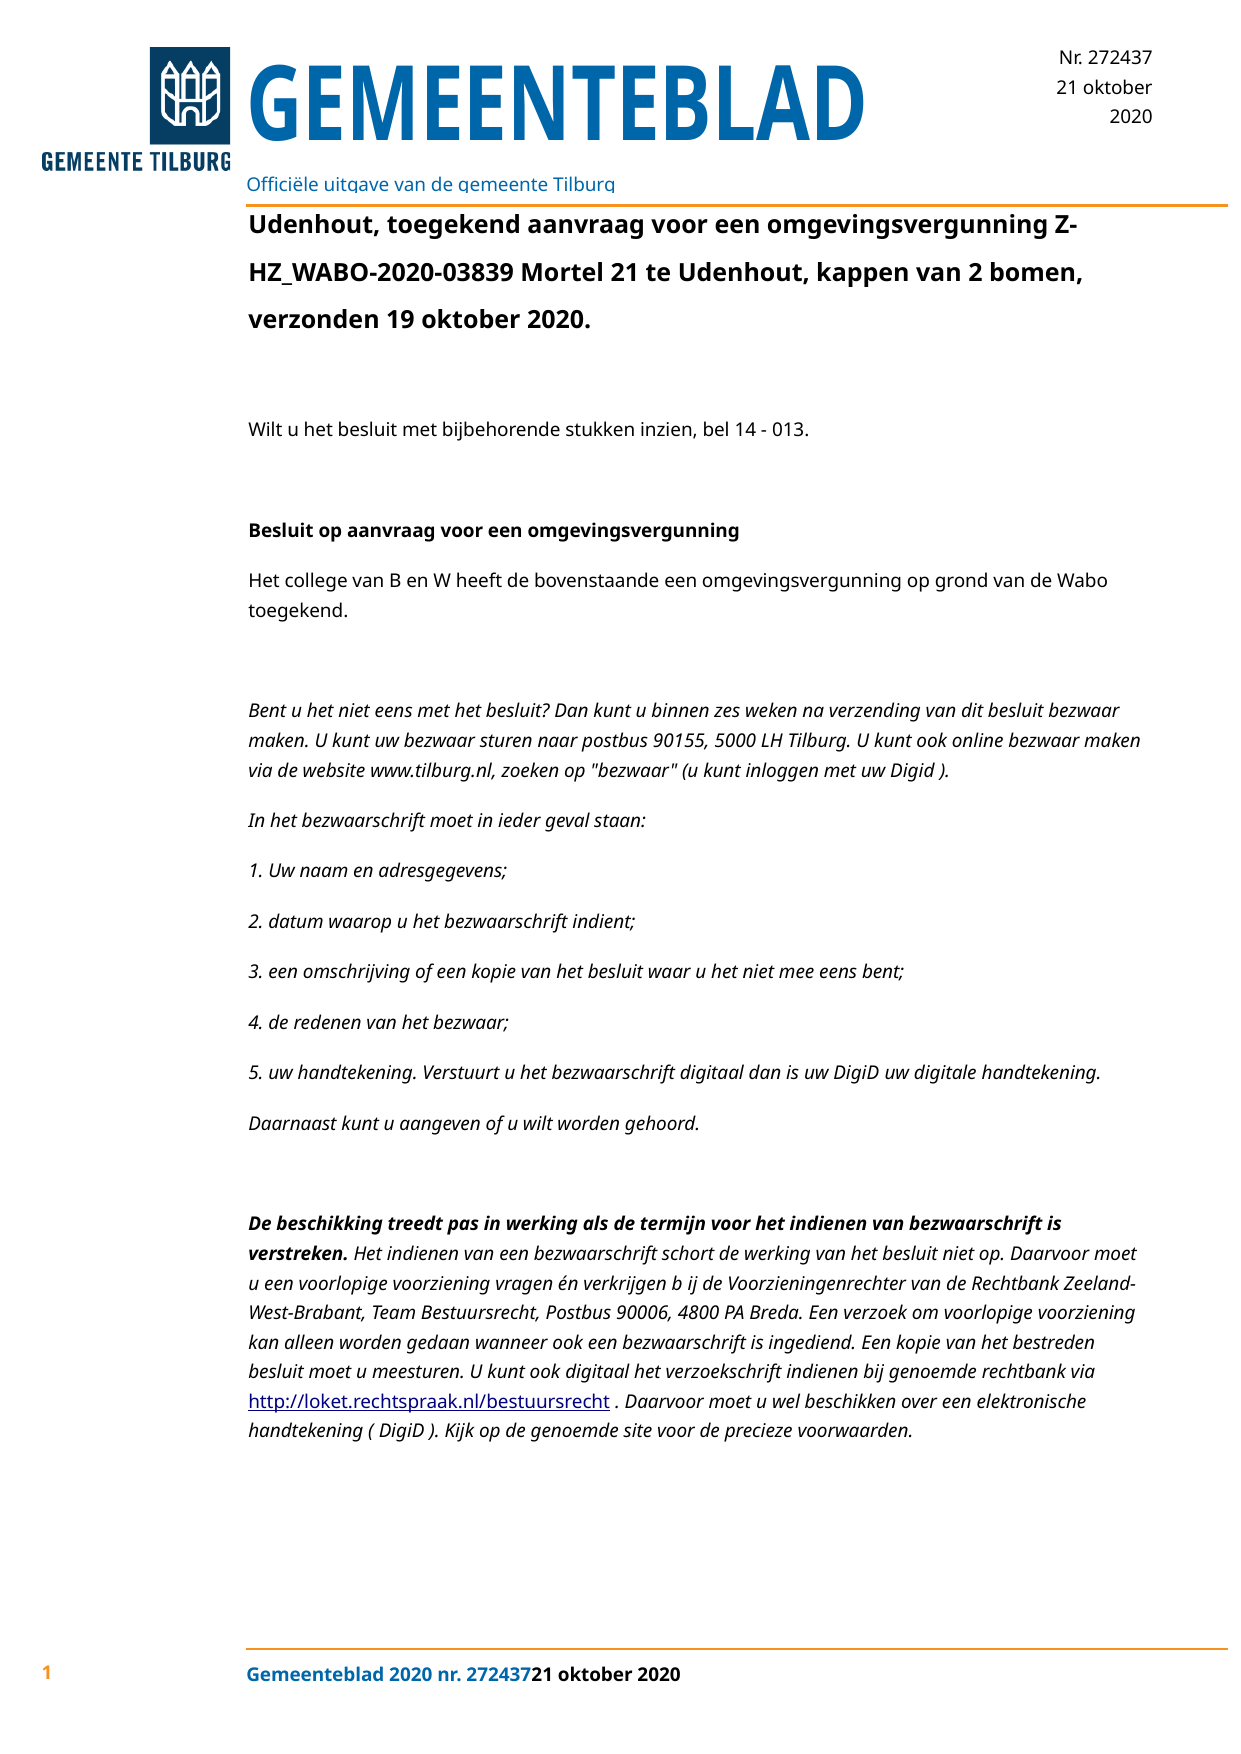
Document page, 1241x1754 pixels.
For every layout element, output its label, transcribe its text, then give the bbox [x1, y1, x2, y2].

text Besluit op aanvraag voor een omgevingsvergunning [248, 517, 1152, 542]
text Bent u het niet eens met het besluit? Dan kunt u binnen zes weken na verzending van dit besluit bezwaar maken. U kunt uw bezwaar sturen naar postbus 90155, 5000 LH Tilburg. U kunt ook online bezwaar maken via de website www.tilburg.nl, zoeken op "bezwaar" (u kunt inloggen met uw Digid ). [248, 698, 1152, 782]
text 4. de redenen van het bezwaar; [248, 1009, 1152, 1034]
text 3. een omschrijving of een kopie van het besluit waar u het niet mee eens bent; [248, 958, 1152, 984]
text 1. Uw naam en adresgegevens; [248, 858, 1152, 883]
picture [41, 47, 231, 172]
text 2. datum waarop u het bezwaarschrift indient; [248, 908, 1152, 934]
text Daarnaast kunt u aangeven of u wilt worden gehoord. [248, 1110, 1152, 1135]
text Het college van B en W heeft de bovenstaande een omgevingsvergunning op grond van de Wabo toegekend. [248, 567, 1152, 622]
text Udenhout, toegekend aanvraag voor een omgevingsvergunning Z-HZ_WABO-2020-03839 Mortel 21 te Udenhout, kappen van 2 bomen, verzonden 19 oktober 2020. [248, 207, 1152, 336]
text Wilt u het besluit met bijbehorende stukken inzien, bel 14 - 013. [248, 416, 1152, 442]
text In het bezwaarschrift moet in ieder geval staan: [248, 807, 1152, 833]
text 5. uw handtekening. Verstuurt u het bezwaarschrift digitaal dan is uw DigiD uw digitale handtekening. [248, 1059, 1152, 1085]
text De beschikking treedt pas in werking als de termijn voor het indienen van bezwaarschrift is verstreken. Het indienen van een bezwaarschrift schort de werking van het besluit niet op. Daarvoor moet u een voorlopige voorziening vragen én verkrijgen b ij de Voorzieningenrechter van de Rechtbank Zeeland-West-Brabant, Team Bestuursrecht, Postbus 90006, 4800 PA Breda. Een verzoek om voorlopige voorziening kan alleen worden gedaan wanneer ook een bezwaarschrift is ingediend. Een kopie van het bestreden besluit moet u meesturen. U kunt ook digitaal het verzoekschrift indienen bij genoemde rechtbank via http://loket.rechtspraak.nl/bestuursrecht . Daarvoor moet u wel beschikken over een elektronische handtekening ( DigiD ). Kijk op de genoemde site voor de precieze voorwaarden. [248, 1211, 1152, 1443]
